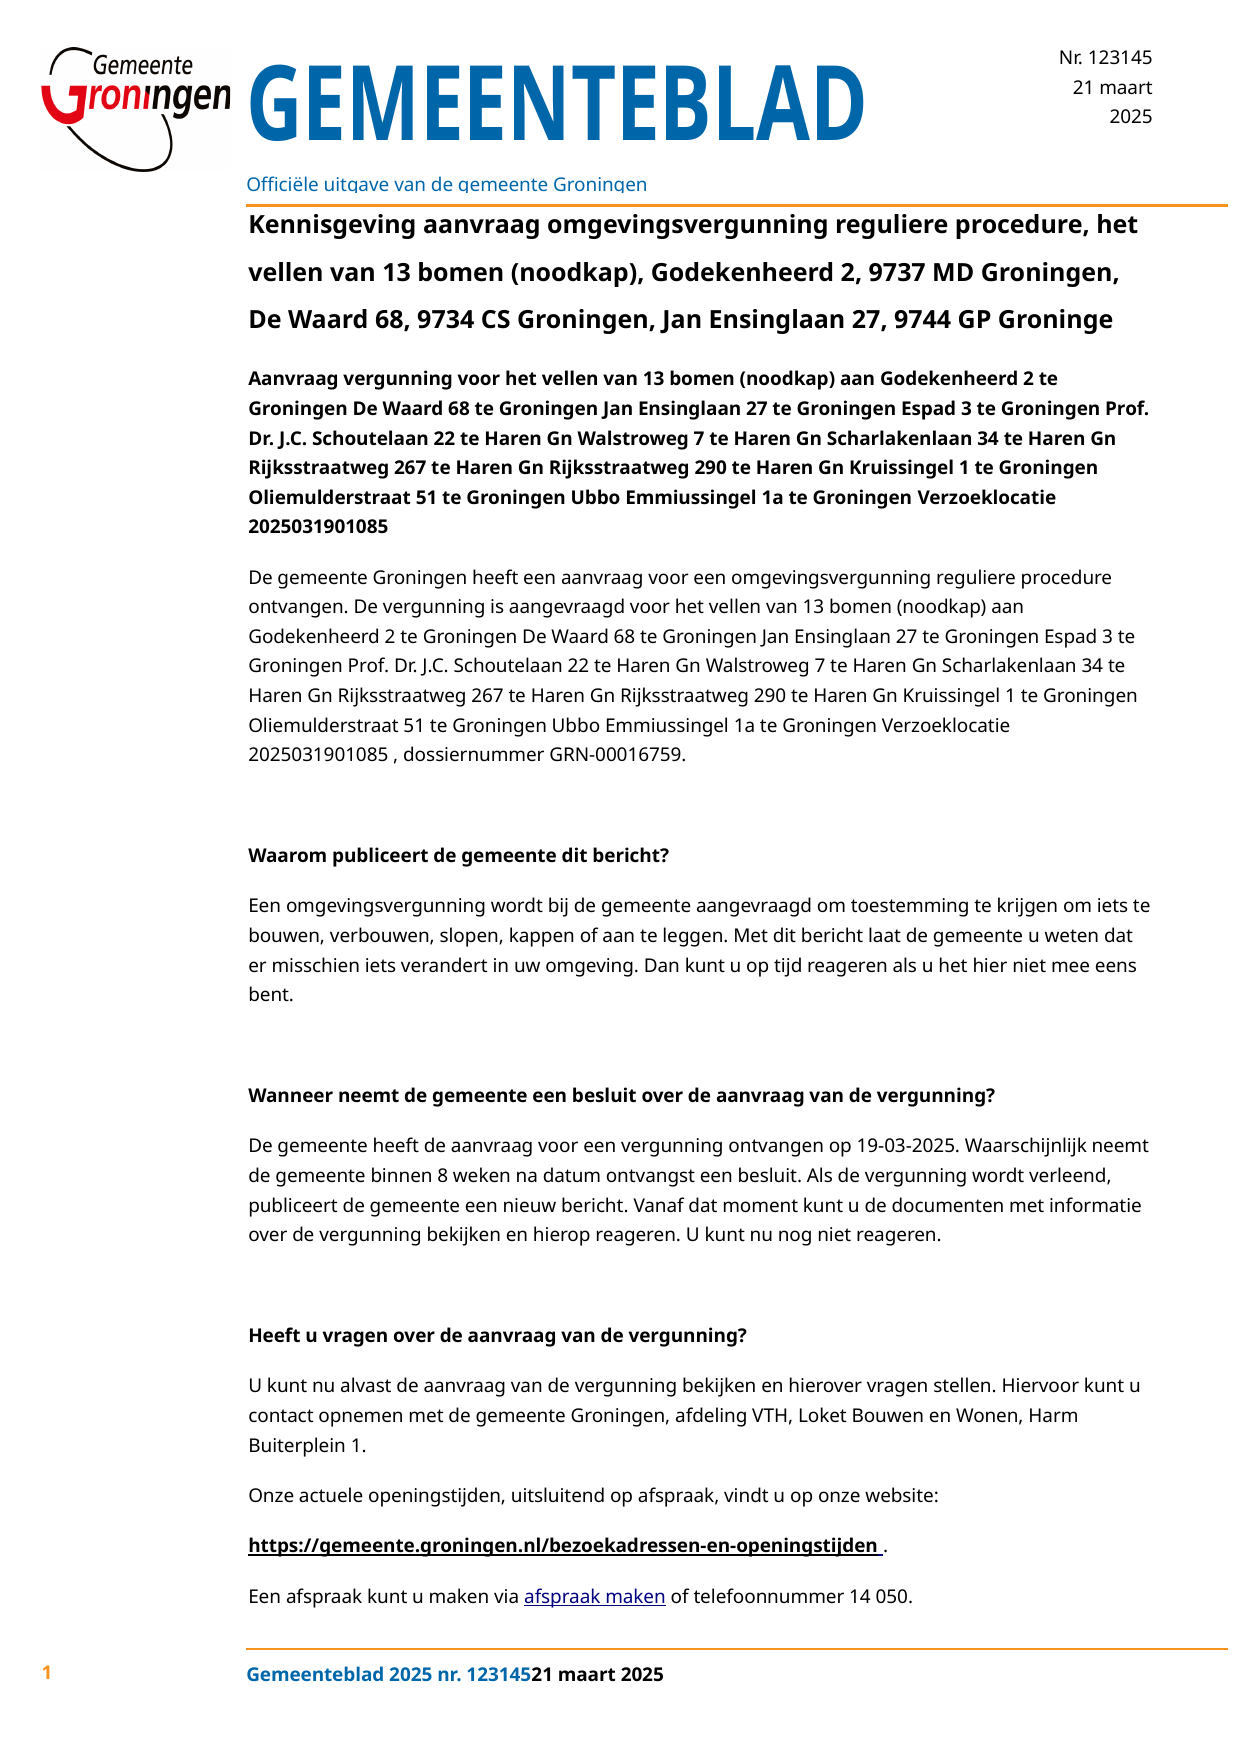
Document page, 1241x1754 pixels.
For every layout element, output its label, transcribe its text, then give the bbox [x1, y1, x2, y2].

text Wanneer neemt de gemeente een besluit over de aanvraag van de vergunning? [248, 1082, 1152, 1108]
text De gemeente Groningen heeft een aanvraag voor een omgevingsvergunning reguliere procedure ontvangen. De vergunning is aangevraagd voor het vellen van 13 bomen (noodkap) aan Godekenheerd 2 te Groningen De Waard 68 te Groningen Jan Ensinglaan 27 te Groningen Espad 3 te Groningen Prof. Dr. J.C. Schoutelaan 22 te Haren Gn Walstroweg 7 te Haren Gn Scharlakenlaan 34 te Haren Gn Rijksstraatweg 267 te Haren Gn Rijksstraatweg 290 te Haren Gn Kruissingel 1 te Groningen Oliemulderstraat 51 te Groningen Ubbo Emmiussingel 1a te Groningen Verzoeklocatie 2025031901085 , dossiernummer GRN-00016759. [248, 564, 1152, 767]
text Kennisgeving aanvraag omgevingsvergunning reguliere procedure, het vellen van 13 bomen (noodkap), Godekenheerd 2, 9737 MD Groningen, De Waard 68, 9734 CS Groningen, Jan Ensinglaan 27, 9744 GP Groninge [248, 207, 1152, 336]
text Onze actuele openingstijden, uitsluitend op afspraak, vindt u op onze website: [248, 1482, 1152, 1508]
text https://gemeente.groningen.nl/bezoekadressen-en-openingstijden . [248, 1533, 1152, 1558]
text Een afspraak kunt u maken via afspraak maken of telefoonnummer 14 050. [248, 1583, 1152, 1609]
text Een omgevingsvergunning wordt bij de gemeente aangevraagd om toestemming te krijgen om iets te bouwen, verbouwen, slopen, kappen of aan te leggen. Met dit bericht laat de gemeente u weten dat er misschien iets verandert in uw omgeving. Dan kunt u op tijd reageren als u het hier niet mee eens bent. [248, 893, 1152, 1007]
picture [41, 47, 231, 172]
text Aanvraag vergunning voor het vellen van 13 bomen (noodkap) aan Godekenheerd 2 te Groningen De Waard 68 te Groningen Jan Ensinglaan 27 te Groningen Espad 3 te Groningen Prof. Dr. J.C. Schoutelaan 22 te Haren Gn Walstroweg 7 te Haren Gn Scharlakenlaan 34 te Haren Gn Rijksstraatweg 267 te Haren Gn Rijksstraatweg 290 te Haren Gn Kruissingel 1 te Groningen Oliemulderstraat 51 te Groningen Ubbo Emmiussingel 1a te Groningen Verzoeklocatie 2025031901085 [248, 366, 1152, 539]
text Heeft u vragen over de aanvraag van de vergunning? [248, 1322, 1152, 1348]
text U kunt nu alvast de aanvraag van de vergunning bekijken en hierover vragen stellen. Hiervoor kunt u contact opnemen met de gemeente Groningen, afdeling VTH, Loket Bouwen en Wonen, Harm Buiterplein 1. [248, 1373, 1152, 1457]
text Waarom publiceert de gemeente dit bericht? [248, 842, 1152, 868]
text De gemeente heeft de aanvraag voor een vergunning ontvangen op 19-03-2025. Waarschijnlijk neemt de gemeente binnen 8 weken na datum ontvangst een besluit. Als de vergunning wordt verleend, publiceert de gemeente een nieuw bericht. Vanaf dat moment kunt u de documenten met informatie over de vergunning bekijken en hierop reageren. U kunt nu nog niet reageren. [248, 1133, 1152, 1247]
